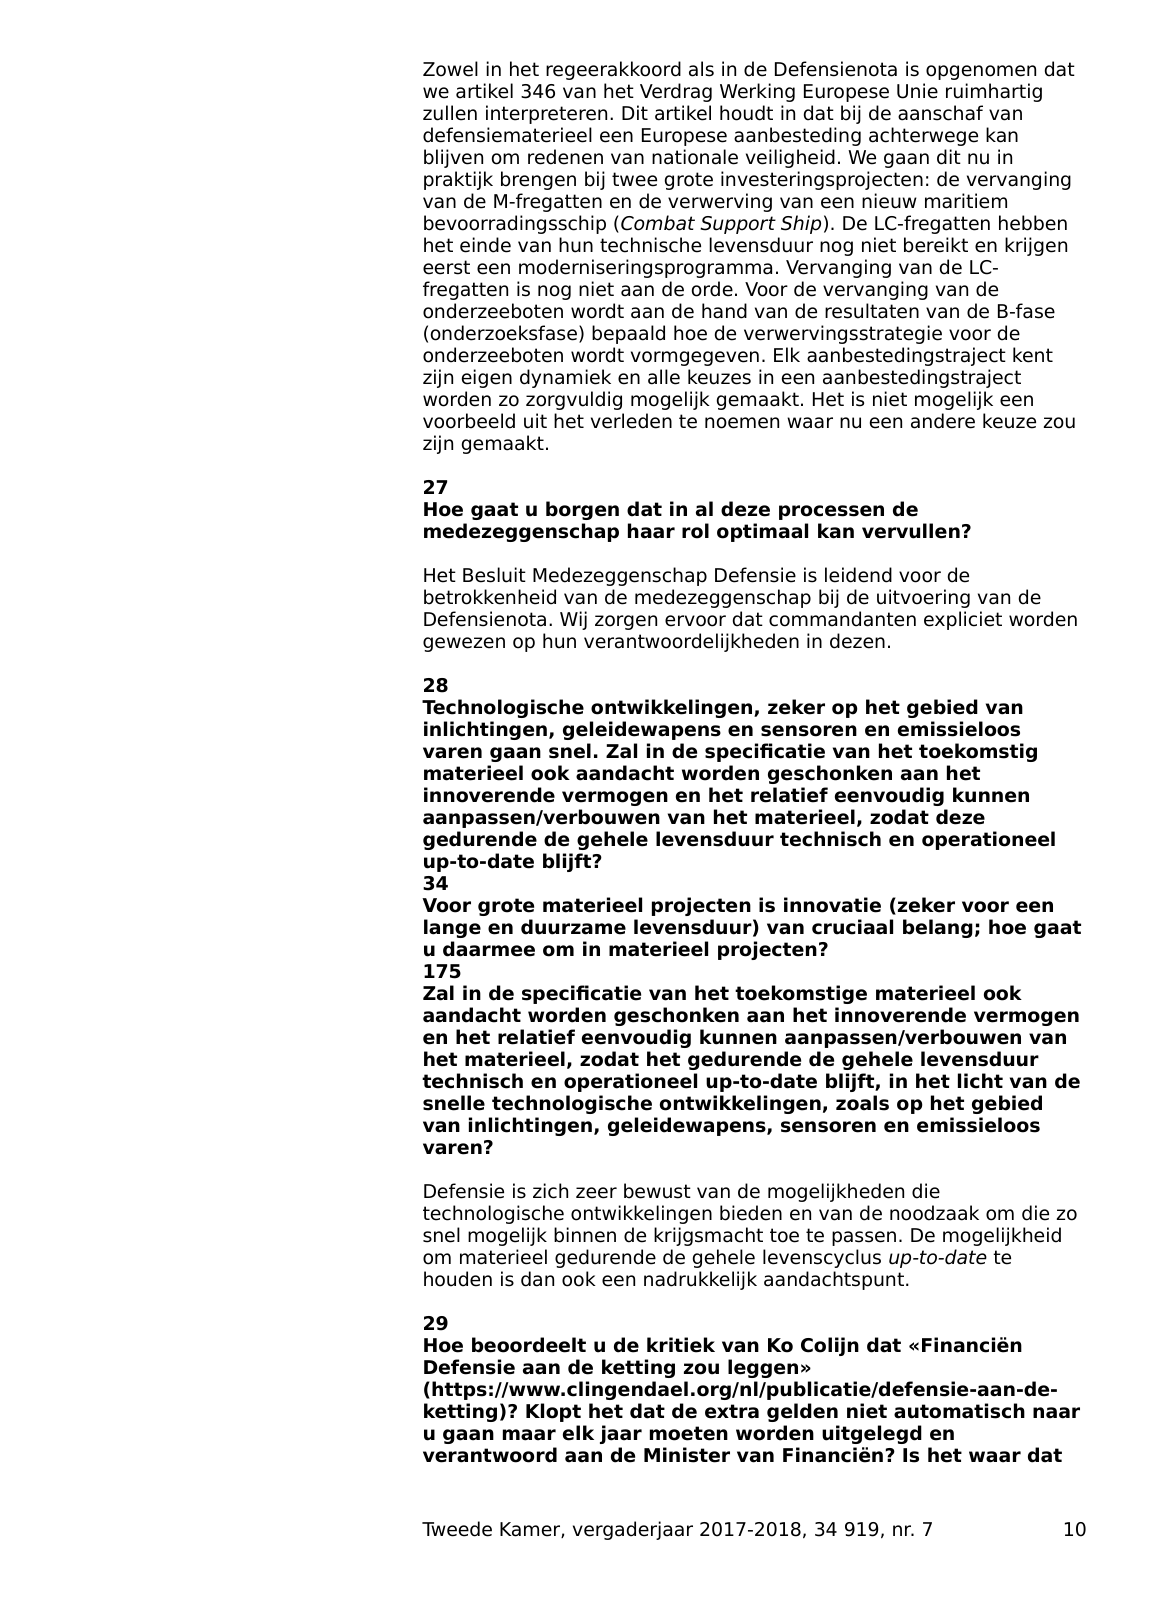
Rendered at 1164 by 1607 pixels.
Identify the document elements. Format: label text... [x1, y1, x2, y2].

text 29 [422, 1313, 1087, 1335]
text 28 [422, 675, 1087, 697]
text Defensie is zich zeer bewust van de mogelijkheden die technologische ontwikkelingen bieden en van de noodzaak om die zo snel mogelijk binnen de krijgsmacht toe te passen. De mogelijkheid om materieel gedurende de gehele levenscyclus up-to-date te houden is dan ook een nadrukkelijk aandachtspunt. [422, 1181, 1087, 1291]
text Zal in de specificatie van het toekomstige materieel ook aandacht worden geschonken aan het innoverende vermogen en het relatief eenvoudig kunnen aanpassen/verbouwen van het materieel, zodat het gedurende de gehele levensduur technisch en operationeel up-to-date blijft, in het licht van de snelle technologische ontwikkelingen, zoals op het gebied van inlichtingen, geleidewapens, sensoren en emissieloos varen? [422, 983, 1087, 1159]
text Technologische ontwikkelingen, zeker op het gebied van inlichtingen, geleidewapens en sensoren en emissieloos varen gaan snel. Zal in de specificatie van het toekomstig materieel ook aandacht worden geschonken aan het innoverende vermogen en het relatief eenvoudig kunnen aanpassen/verbouwen van het materieel, zodat deze gedurende de gehele levensduur technisch en operationeel up-to-date blijft? [422, 697, 1087, 873]
text 175 [422, 961, 1087, 983]
text Hoe beoordeelt u de kritiek van Ko Colijn dat «Financiën Defensie aan de ketting zou leggen» (https://www.clingendael.org/nl/publicatie/defensie-aan-de-ketting)? Klopt het dat de extra gelden niet automatisch naar u gaan maar elk jaar moeten worden uitgelegd en verantwoord aan de Minister van Financiën? Is het waar dat [422, 1335, 1087, 1467]
text Het Besluit Medezeggenschap Defensie is leidend voor de betrokkenheid van de medezeggenschap bij de uitvoering van de Defensienota. Wij zorgen ervoor dat commandanten expliciet worden gewezen op hun verantwoordelijkheden in dezen. [422, 565, 1087, 653]
text Hoe gaat u borgen dat in al deze processen de medezeggenschap haar rol optimaal kan vervullen? [422, 499, 1087, 543]
text Voor grote materieel projecten is innovatie (zeker voor een lange en duurzame levensduur) van cruciaal belang; hoe gaat u daarmee om in materieel projecten? [422, 895, 1087, 961]
text Zowel in het regeerakkoord als in de Defensienota is opgenomen dat we artikel 346 van het Verdrag Werking Europese Unie ruimhartig zullen interpreteren. Dit artikel houdt in dat bij de aanschaf van defensiematerieel een Europese aanbesteding achterwege kan blijven om redenen van nationale veiligheid. We gaan dit nu in praktijk brengen bij twee grote investeringsprojecten: de vervanging van de M-fregatten en de verwerving van een nieuw maritiem bevoorradingsschip (Combat Support Ship). De LC-fregatten hebben het einde van hun technische levensduur nog niet bereikt en krijgen eerst een moderniseringsprogramma. Vervanging van de LC-fregatten is nog niet aan de orde. Voor de vervanging van de onderzeeboten wordt aan de hand van de resultaten van de B-fase (onderzoeksfase) bepaald hoe de verwervingsstrategie voor de onderzeeboten wordt vormgegeven. Elk aanbestedingstraject kent zijn eigen dynamiek en alle keuzes in een aanbestedingstraject worden zo zorgvuldig mogelijk gemaakt. Het is niet mogelijk een voorbeeld uit het verleden te noemen waar nu een andere keuze zou zijn gemaakt. [422, 59, 1087, 455]
text 27 [422, 477, 1087, 499]
text 34 [422, 873, 1087, 895]
